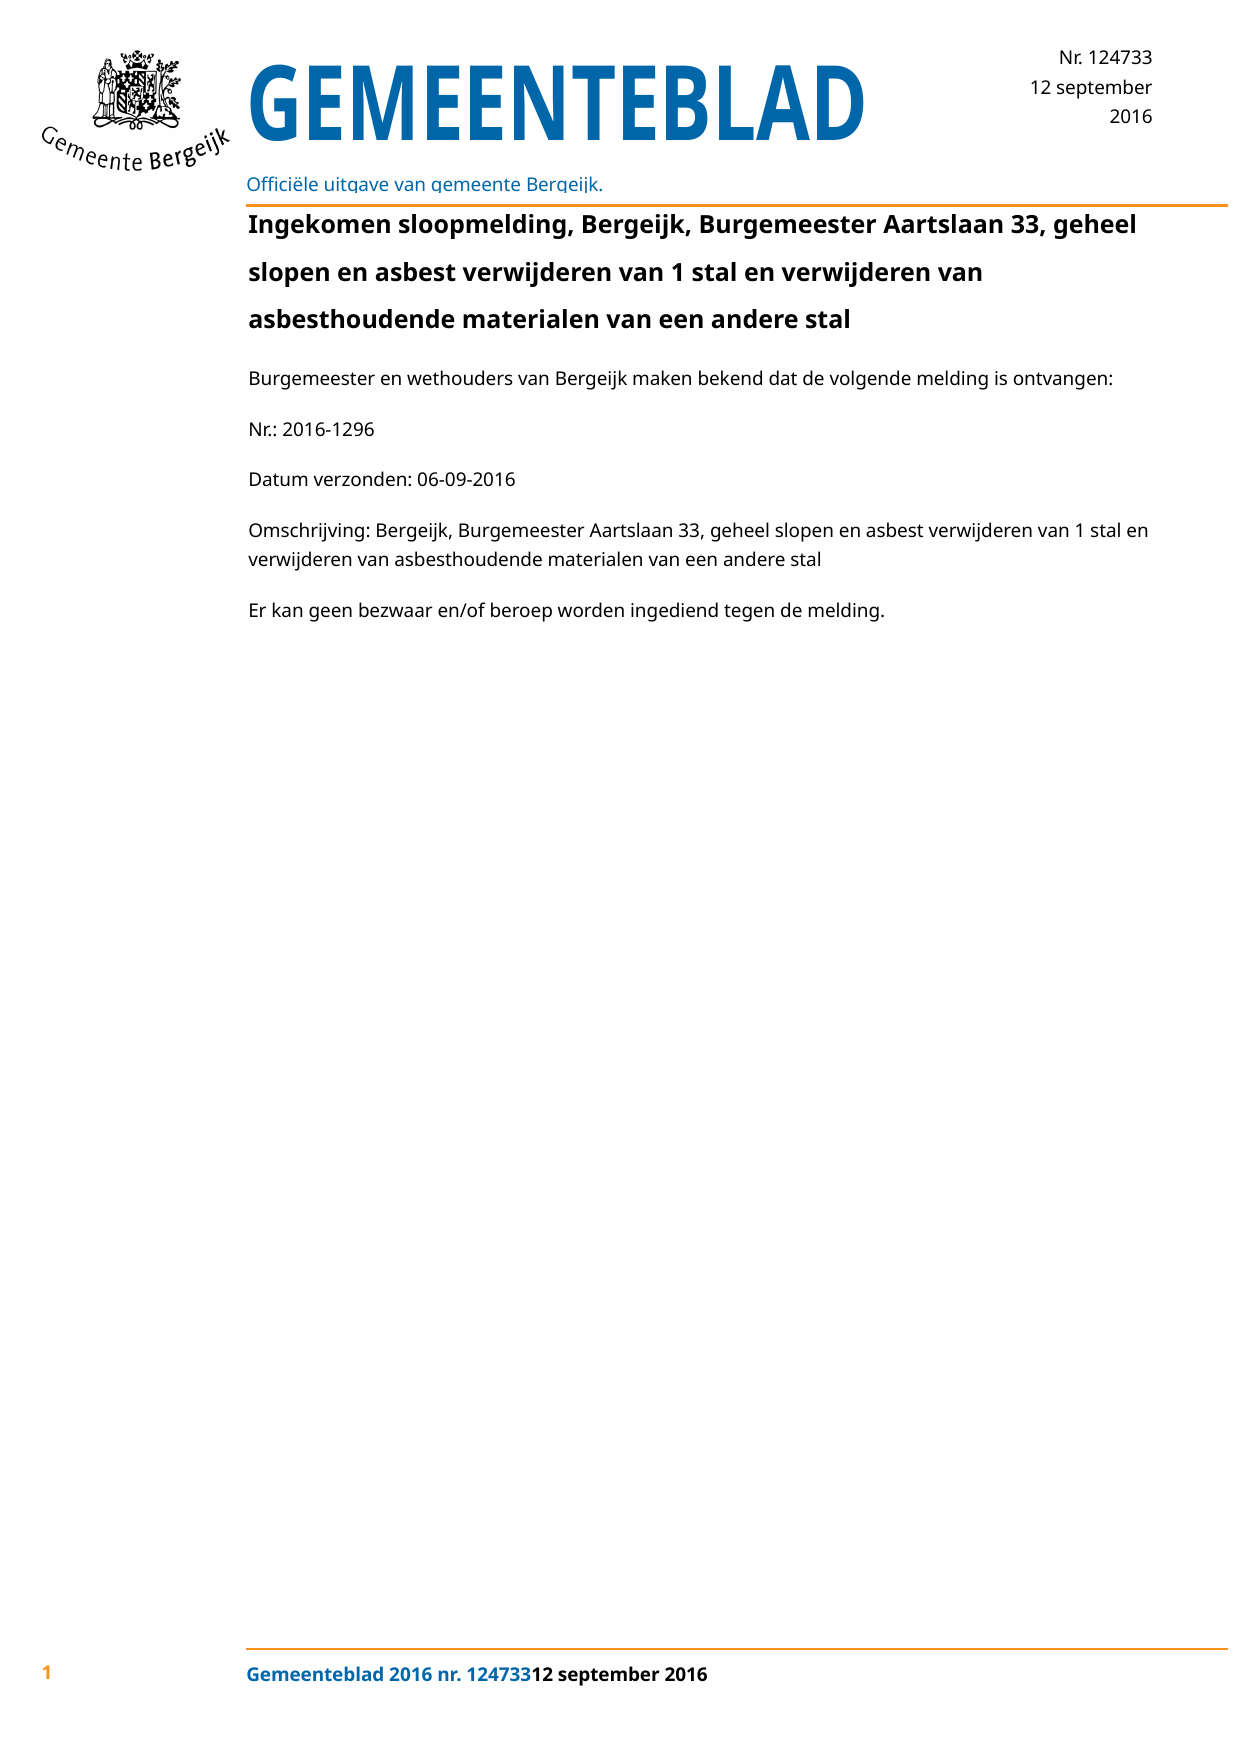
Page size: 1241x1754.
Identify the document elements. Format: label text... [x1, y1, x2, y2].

text Datum verzonden: 06-09-2016 [248, 466, 1152, 492]
text Ingekomen sloopmelding, Bergeijk, Burgemeester Aartslaan 33, geheel slopen en asbest verwijderen van 1 stal en verwijderen van asbesthoudende materialen van een andere stal [248, 207, 1152, 336]
text Burgemeester en wethouders van Bergeijk maken bekend dat de volgende melding is ontvangen: [248, 366, 1152, 391]
text Nr.: 2016-1296 [248, 416, 1152, 442]
picture [41, 47, 231, 172]
text Er kan geen bezwaar en/of beroep worden ingediend tegen de melding. [248, 597, 1152, 622]
text Omschrijving: Bergeijk, Burgemeester Aartslaan 33, geheel slopen en asbest verwijderen van 1 stal en verwijderen van asbesthoudende materialen van een andere stal [248, 517, 1152, 572]
